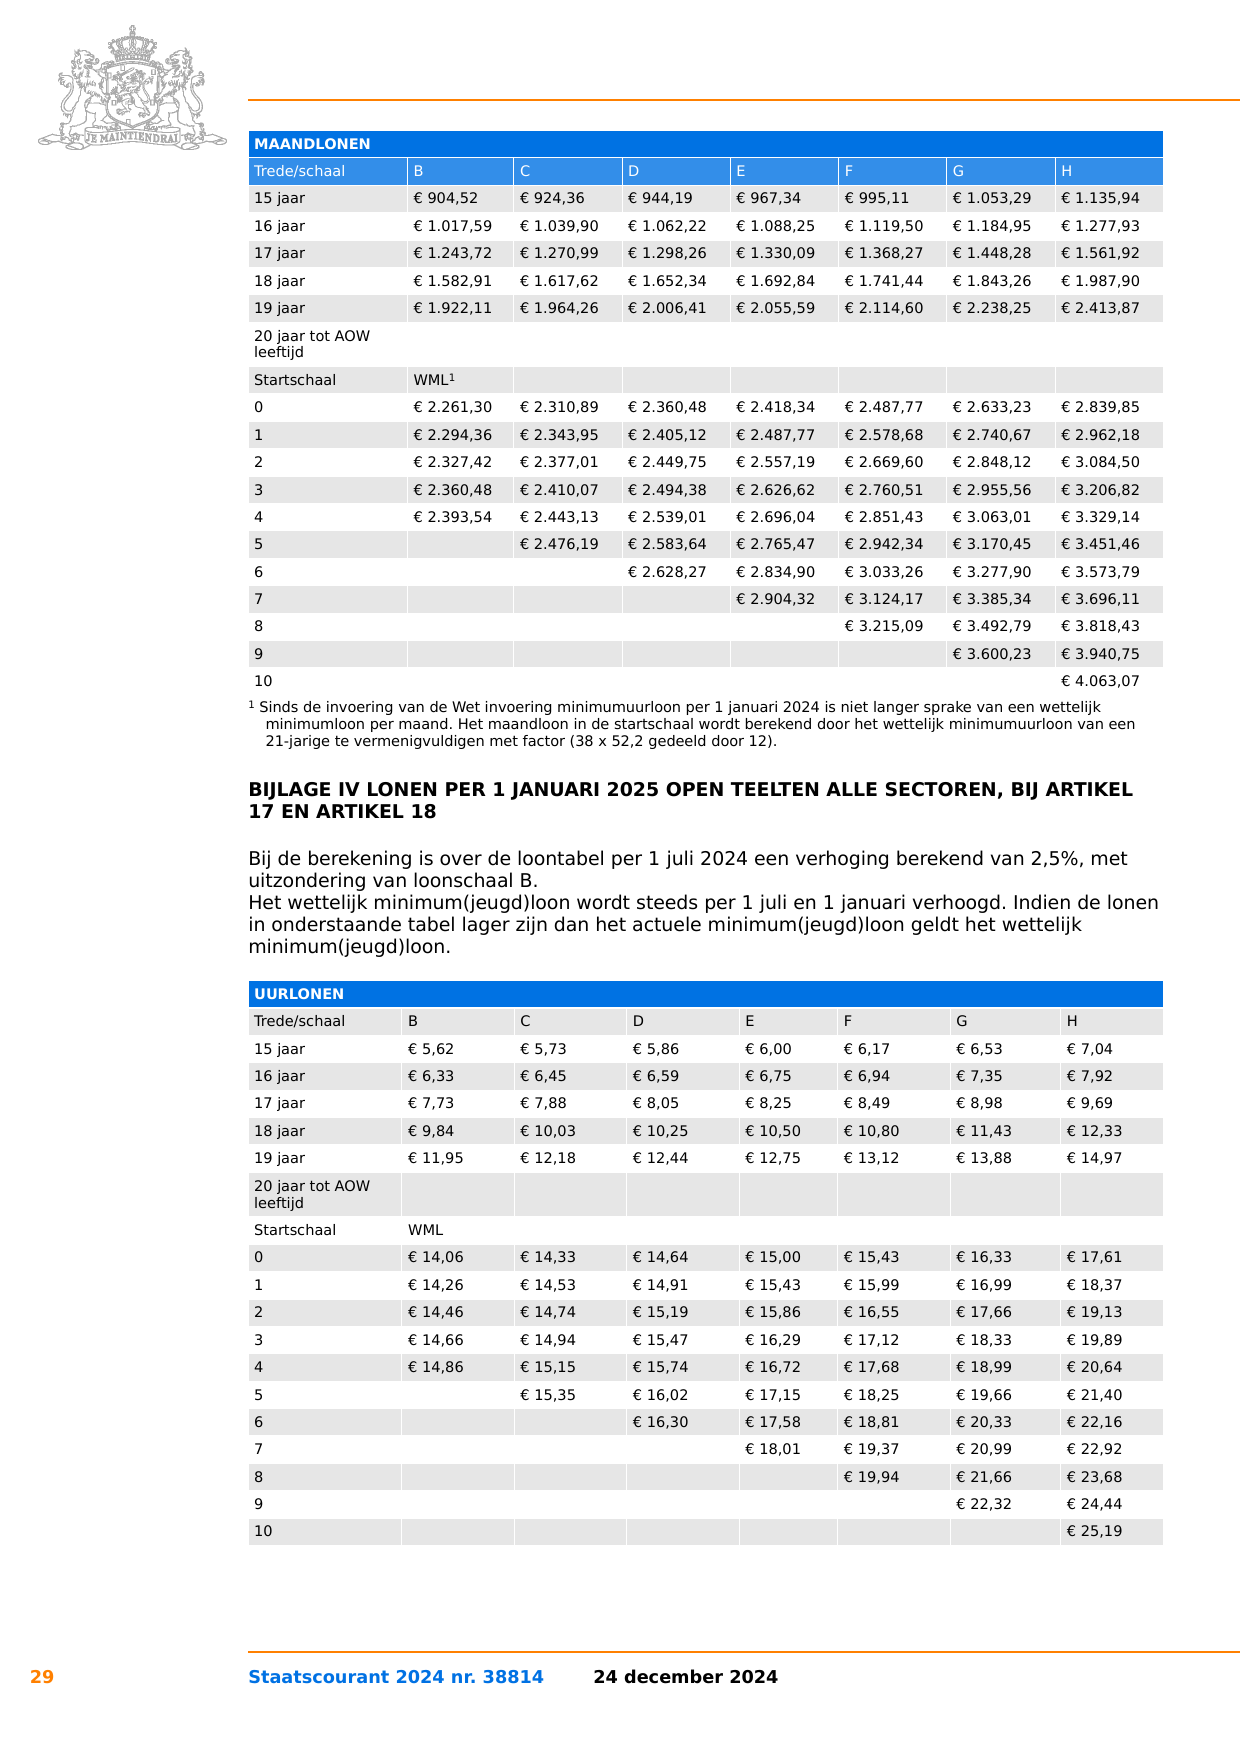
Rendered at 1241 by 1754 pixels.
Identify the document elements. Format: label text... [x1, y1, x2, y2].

table_cell [951, 1173, 1060, 1216]
table_cell € 17,61 [1061, 1245, 1163, 1271]
table_cell € 15,99 [838, 1272, 950, 1298]
table_cell € 12,44 [627, 1146, 739, 1172]
table_cell € 14,66 [402, 1327, 514, 1353]
table_cell 7 [249, 586, 407, 613]
table_cell [515, 1464, 626, 1490]
table_cell € 20,99 [951, 1436, 1060, 1463]
table_cell 18 jaar [249, 268, 407, 294]
table_cell 16 jaar [249, 213, 407, 239]
table_cell H [1056, 158, 1163, 185]
table_cell 18 jaar [249, 1118, 401, 1144]
table_cell € 17,58 [740, 1409, 837, 1435]
table_cell € 10,50 [740, 1118, 837, 1144]
table_cell € 10,25 [627, 1118, 739, 1144]
table_cell € 3.033,26 [839, 559, 946, 585]
table_cell Trede/schaal [249, 158, 407, 185]
table_cell € 1.277,93 [1056, 213, 1163, 239]
table_cell 17 jaar [249, 241, 407, 267]
table_cell 19 jaar [249, 295, 407, 322]
table_cell € 16,29 [740, 1327, 837, 1353]
table_cell € 16,72 [740, 1354, 837, 1381]
table_cell € 2.494,38 [623, 477, 730, 503]
table_cell € 3.573,79 [1056, 559, 1163, 585]
table_cell € 6,59 [627, 1063, 739, 1090]
table_cell € 2.696,04 [731, 504, 838, 530]
table_cell WML1 [408, 367, 513, 393]
table_cell € 5,86 [627, 1036, 739, 1062]
table_cell 4 [249, 504, 407, 530]
table_cell € 2.557,19 [731, 449, 838, 476]
table_cell € 11,43 [951, 1118, 1060, 1144]
table_cell € 15,86 [740, 1300, 837, 1326]
table_cell € 15,19 [627, 1300, 739, 1326]
table_cell € 20,64 [1061, 1354, 1163, 1381]
table_cell [951, 1519, 1060, 1545]
table_cell 19 jaar [249, 1146, 401, 1172]
table_cell € 11,95 [402, 1146, 514, 1172]
table_cell € 4.063,07 [1056, 669, 1163, 695]
table_cell € 2.851,43 [839, 504, 946, 530]
table_cell [515, 1173, 626, 1216]
table_cell [740, 1464, 837, 1490]
table_cell [839, 323, 946, 366]
table_cell € 2.942,34 [839, 531, 946, 558]
table_cell € 2.539,01 [623, 504, 730, 530]
table_cell € 19,94 [838, 1464, 950, 1490]
table_cell € 2.261,30 [408, 395, 513, 421]
table_cell € 2.760,51 [839, 477, 946, 503]
table_cell 2 [249, 449, 407, 476]
table_cell € 15,74 [627, 1354, 739, 1381]
table_cell 6 [249, 1409, 401, 1435]
table_cell € 2.393,54 [408, 504, 513, 530]
table_cell € 2.410,07 [514, 477, 622, 503]
table_cell € 15,47 [627, 1327, 739, 1353]
table_cell Trede/schaal [249, 1009, 401, 1035]
table_cell € 18,81 [838, 1409, 950, 1435]
table_cell € 2.834,90 [731, 559, 838, 585]
table_cell € 3.206,82 [1056, 477, 1163, 503]
table_cell € 1.922,11 [408, 295, 513, 322]
table_cell € 3.696,11 [1056, 586, 1163, 613]
table_cell € 1.270,99 [514, 241, 622, 267]
table_cell [623, 586, 730, 613]
table_cell [623, 323, 730, 366]
table_cell 5 [249, 1382, 401, 1408]
table_cell [408, 669, 513, 695]
table_cell [947, 323, 1055, 366]
table_cell € 14,26 [402, 1272, 514, 1298]
table_cell € 16,55 [838, 1300, 950, 1326]
table_cell € 3.215,09 [839, 614, 946, 640]
table_cell € 16,30 [627, 1409, 739, 1435]
table_cell € 3.940,75 [1056, 641, 1163, 667]
table_cell € 13,88 [951, 1146, 1060, 1172]
table_cell € 2.633,23 [947, 395, 1055, 421]
table_cell 1 [249, 1272, 401, 1298]
table_cell [627, 1519, 739, 1545]
table_cell [838, 1173, 950, 1216]
table_cell [740, 1519, 837, 1545]
table_cell [838, 1491, 950, 1518]
table_cell € 21,66 [951, 1464, 1060, 1490]
table_cell € 1.582,91 [408, 268, 513, 294]
table_cell € 3.600,23 [947, 641, 1055, 667]
table_cell € 2.487,77 [839, 395, 946, 421]
table_cell € 2.904,32 [731, 586, 838, 613]
table_cell € 12,33 [1061, 1118, 1163, 1144]
table_cell [514, 614, 622, 640]
table_cell 0 [249, 395, 407, 421]
table_cell 3 [249, 1327, 401, 1353]
table_cell F [838, 1009, 950, 1035]
table_cell D [623, 158, 730, 185]
table_cell 9 [249, 1491, 401, 1518]
table_cell [402, 1464, 514, 1490]
table_cell [402, 1382, 514, 1408]
table_cell F [839, 158, 946, 185]
table_cell € 12,18 [515, 1146, 626, 1172]
table_cell 6 [249, 559, 407, 585]
table_cell € 17,68 [838, 1354, 950, 1381]
table_cell € 18,33 [951, 1327, 1060, 1353]
table_cell [408, 531, 513, 558]
table_cell 9 [249, 641, 407, 667]
table_cell € 1.039,90 [514, 213, 622, 239]
table_cell € 16,99 [951, 1272, 1060, 1298]
table_cell Startschaal [249, 1217, 401, 1244]
table_header MAANDLONEN [249, 131, 1163, 157]
table_cell WML [402, 1217, 514, 1244]
table_cell € 1.017,59 [408, 213, 513, 239]
table_cell [408, 641, 513, 667]
table_cell € 19,37 [838, 1436, 950, 1463]
table_cell € 1.119,50 [839, 213, 946, 239]
table_cell 15 jaar [249, 1036, 401, 1062]
table_cell [627, 1173, 739, 1216]
table_cell € 2.055,59 [731, 295, 838, 322]
table_cell € 2.583,64 [623, 531, 730, 558]
table_cell € 3.451,46 [1056, 531, 1163, 558]
table_cell € 2.418,34 [731, 395, 838, 421]
table_cell 0 [249, 1245, 401, 1271]
table_cell € 15,43 [838, 1245, 950, 1271]
table_cell [514, 367, 622, 393]
table_cell € 3.818,43 [1056, 614, 1163, 640]
table_cell [627, 1217, 739, 1244]
table_cell € 7,04 [1061, 1036, 1163, 1062]
table_cell 1 Sinds de invoering van de Wet invoering minimumuurloon per 1 januari 2024 is niet langer sprake van een wettelijk minimumloon per maand. Het maandloon in de startschaal wordt berekend door het wettelijk minimumuurloon van een 21-jarige te vermenigvuldigen met factor (38 x 52,2 gedeeld door 12). [248, 696, 1163, 749]
table_cell € 14,33 [515, 1245, 626, 1271]
table_cell 8 [249, 614, 407, 640]
table_cell € 18,37 [1061, 1272, 1163, 1298]
table_cell 17 jaar [249, 1091, 401, 1117]
table_cell [839, 669, 946, 695]
table_cell € 6,45 [515, 1063, 626, 1090]
table_cell B [402, 1009, 514, 1035]
table_cell 7 [249, 1436, 401, 1463]
table_cell [839, 641, 946, 667]
table_cell € 25,19 [1061, 1519, 1163, 1545]
table_cell [731, 614, 838, 640]
table_cell € 9,69 [1061, 1091, 1163, 1117]
table_cell € 2.294,36 [408, 422, 513, 448]
table_cell € 15,35 [515, 1382, 626, 1408]
table_cell € 2.413,87 [1056, 295, 1163, 322]
table_cell € 6,75 [740, 1063, 837, 1090]
table_cell [951, 1217, 1060, 1244]
table_cell 20 jaar tot AOW leeftijd [249, 323, 407, 366]
table_cell € 3.063,01 [947, 504, 1055, 530]
table_cell € 2.476,19 [514, 531, 622, 558]
table_cell € 1.184,95 [947, 213, 1055, 239]
table_cell [402, 1491, 514, 1518]
table_cell [623, 641, 730, 667]
table_cell € 3.492,79 [947, 614, 1055, 640]
table_cell € 22,16 [1061, 1409, 1163, 1435]
table_cell € 2.740,67 [947, 422, 1055, 448]
table_cell [515, 1409, 626, 1435]
table_cell [1061, 1217, 1163, 1244]
table_cell € 18,99 [951, 1354, 1060, 1381]
table_cell [740, 1173, 837, 1216]
table_cell € 12,75 [740, 1146, 837, 1172]
table_cell € 904,52 [408, 186, 513, 212]
table_cell € 2.238,25 [947, 295, 1055, 322]
table_cell € 2.955,56 [947, 477, 1055, 503]
table_cell [514, 323, 622, 366]
picture [38, 25, 227, 150]
text Het wettelijk minimum(jeugd)loon wordt steeds per 1 juli en 1 januari verhoogd. Indien de lonen in onderstaande tabel lager zijn dan het actuele minimum(jeugd)loon geldt het wettelijk minimum(jeugd)loon. [248, 892, 1163, 958]
table_cell 5 [249, 531, 407, 558]
table_cell € 8,49 [838, 1091, 950, 1117]
table_cell € 14,86 [402, 1354, 514, 1381]
table_cell [402, 1519, 514, 1545]
table_cell € 17,12 [838, 1327, 950, 1353]
table_cell € 3.329,14 [1056, 504, 1163, 530]
table_cell € 1.843,26 [947, 268, 1055, 294]
table_cell € 20,33 [951, 1409, 1060, 1435]
table_header UURLONEN [249, 981, 1163, 1007]
table_cell [402, 1436, 514, 1463]
table_cell € 1.088,25 [731, 213, 838, 239]
text Bij de berekening is over de loontabel per 1 juli 2024 een verhoging berekend van 2,5%, met uitzondering van loonschaal B. [248, 848, 1163, 892]
table_cell [514, 641, 622, 667]
table_cell D [627, 1009, 739, 1035]
table_cell € 2.114,60 [839, 295, 946, 322]
table_cell [627, 1491, 739, 1518]
table_cell € 1.652,34 [623, 268, 730, 294]
table_cell [627, 1436, 739, 1463]
table_cell 4 [249, 1354, 401, 1381]
table_cell [731, 367, 838, 393]
table_cell € 2.839,85 [1056, 395, 1163, 421]
table_cell [947, 669, 1055, 695]
table_cell [1061, 1173, 1163, 1216]
table_cell [731, 669, 838, 695]
table_cell € 2.405,12 [623, 422, 730, 448]
table_cell € 7,73 [402, 1091, 514, 1117]
table_cell € 1.448,28 [947, 241, 1055, 267]
table_cell € 10,80 [838, 1118, 950, 1144]
table_cell € 14,06 [402, 1245, 514, 1271]
table_cell € 2.578,68 [839, 422, 946, 448]
table_cell [515, 1491, 626, 1518]
table_cell € 3.385,34 [947, 586, 1055, 613]
table_cell [623, 669, 730, 695]
table_cell € 6,00 [740, 1036, 837, 1062]
table_cell € 24,44 [1061, 1491, 1163, 1518]
table_cell € 1.298,26 [623, 241, 730, 267]
table_cell € 7,92 [1061, 1063, 1163, 1090]
table_cell 16 jaar [249, 1063, 401, 1090]
table_cell € 16,02 [627, 1382, 739, 1408]
table_cell € 1.617,62 [514, 268, 622, 294]
table_cell € 1.053,29 [947, 186, 1055, 212]
table_cell € 10,03 [515, 1118, 626, 1144]
table_cell € 1.964,26 [514, 295, 622, 322]
table_cell € 995,11 [839, 186, 946, 212]
table_cell € 2.343,95 [514, 422, 622, 448]
table_cell € 8,98 [951, 1091, 1060, 1117]
table_cell [623, 367, 730, 393]
subtitle BIJLAGE IV LONEN PER 1 JANUARI 2025 OPEN TEELTEN ALLE SECTOREN, BIJ ARTIKEL 17 EN ARTIKEL 18 [248, 779, 1163, 823]
table_cell € 14,74 [515, 1300, 626, 1326]
table_cell € 18,25 [838, 1382, 950, 1408]
table_cell € 3.124,17 [839, 586, 946, 613]
table_cell € 1.741,44 [839, 268, 946, 294]
table_cell € 2.449,75 [623, 449, 730, 476]
table_cell € 2.360,48 [408, 477, 513, 503]
table_cell € 19,89 [1061, 1327, 1163, 1353]
table_cell € 2.669,60 [839, 449, 946, 476]
table_cell [1056, 323, 1163, 366]
table_cell Startschaal [249, 367, 407, 393]
table_cell H [1061, 1009, 1163, 1035]
table_cell € 1.987,90 [1056, 268, 1163, 294]
table_cell € 8,25 [740, 1091, 837, 1117]
table_cell € 15,15 [515, 1354, 626, 1381]
table_cell € 14,53 [515, 1272, 626, 1298]
table_cell [623, 614, 730, 640]
table_cell € 16,33 [951, 1245, 1060, 1271]
table_cell C [514, 158, 622, 185]
table_cell € 14,64 [627, 1245, 739, 1271]
table_cell € 924,36 [514, 186, 622, 212]
table_cell € 15,00 [740, 1245, 837, 1271]
table_cell C [515, 1009, 626, 1035]
table_cell € 3.170,45 [947, 531, 1055, 558]
table_cell € 6,17 [838, 1036, 950, 1062]
table_cell [627, 1464, 739, 1490]
table_cell [515, 1436, 626, 1463]
table_cell € 22,92 [1061, 1436, 1163, 1463]
table_cell € 5,62 [402, 1036, 514, 1062]
table_cell [947, 367, 1055, 393]
table_cell [731, 323, 838, 366]
table_cell [514, 669, 622, 695]
table_cell € 1.062,22 [623, 213, 730, 239]
table_cell 3 [249, 477, 407, 503]
table_cell € 3.084,50 [1056, 449, 1163, 476]
table_cell € 1.243,72 [408, 241, 513, 267]
table_cell € 2.360,48 [623, 395, 730, 421]
table_cell E [731, 158, 838, 185]
table_cell € 7,88 [515, 1091, 626, 1117]
table_cell E [740, 1009, 837, 1035]
table_cell € 6,94 [838, 1063, 950, 1090]
table_cell [838, 1217, 950, 1244]
table_cell B [408, 158, 513, 185]
table_cell € 18,01 [740, 1436, 837, 1463]
table_cell [408, 323, 513, 366]
table_cell 10 [249, 1519, 401, 1545]
table_cell € 14,46 [402, 1300, 514, 1326]
table_cell € 14,94 [515, 1327, 626, 1353]
table_cell 8 [249, 1464, 401, 1490]
table_cell [838, 1519, 950, 1545]
table_cell € 21,40 [1061, 1382, 1163, 1408]
table_cell € 1.135,94 [1056, 186, 1163, 212]
table_cell € 5,73 [515, 1036, 626, 1062]
table_cell 2 [249, 1300, 401, 1326]
table_cell [839, 367, 946, 393]
table_cell € 19,13 [1061, 1300, 1163, 1326]
table_cell [402, 1409, 514, 1435]
table_cell € 15,43 [740, 1272, 837, 1298]
table_cell € 1.330,09 [731, 241, 838, 267]
table_cell € 17,66 [951, 1300, 1060, 1326]
table_cell [514, 586, 622, 613]
table_cell [731, 641, 838, 667]
table_cell 1 [249, 422, 407, 448]
table_cell € 14,97 [1061, 1146, 1163, 1172]
table_cell € 2.626,62 [731, 477, 838, 503]
table_cell [740, 1217, 837, 1244]
table_cell € 2.628,27 [623, 559, 730, 585]
table_cell € 17,15 [740, 1382, 837, 1408]
table_cell [740, 1491, 837, 1518]
table_cell [408, 559, 513, 585]
table_cell 15 jaar [249, 186, 407, 212]
table_cell [408, 586, 513, 613]
table_cell € 944,19 [623, 186, 730, 212]
table_cell € 14,91 [627, 1272, 739, 1298]
table_cell € 19,66 [951, 1382, 1060, 1408]
table_cell [515, 1217, 626, 1244]
table_cell € 22,32 [951, 1491, 1060, 1518]
table_cell € 13,12 [838, 1146, 950, 1172]
table_cell € 3.277,90 [947, 559, 1055, 585]
table_cell € 2.487,77 [731, 422, 838, 448]
table_cell € 6,53 [951, 1036, 1060, 1062]
table_cell € 2.443,13 [514, 504, 622, 530]
table_cell € 23,68 [1061, 1464, 1163, 1490]
table_cell € 2.006,41 [623, 295, 730, 322]
table_cell € 967,34 [731, 186, 838, 212]
table_cell [408, 614, 513, 640]
table_cell [1056, 367, 1163, 393]
table_cell € 2.962,18 [1056, 422, 1163, 448]
table_cell [514, 559, 622, 585]
table_cell € 1.561,92 [1056, 241, 1163, 267]
table_cell € 2.310,89 [514, 395, 622, 421]
table_cell € 6,33 [402, 1063, 514, 1090]
table_cell 10 [249, 669, 407, 695]
table_cell G [947, 158, 1055, 185]
table_cell € 1.368,27 [839, 241, 946, 267]
table_cell [402, 1173, 514, 1216]
table_cell € 2.327,42 [408, 449, 513, 476]
table_cell [515, 1519, 626, 1545]
table_cell € 1.692,84 [731, 268, 838, 294]
table_cell G [951, 1009, 1060, 1035]
table_cell € 8,05 [627, 1091, 739, 1117]
table_cell € 9,84 [402, 1118, 514, 1144]
table_cell 20 jaar tot AOW leeftijd [249, 1173, 401, 1216]
table_cell € 2.765,47 [731, 531, 838, 558]
table_cell € 7,35 [951, 1063, 1060, 1090]
table_cell € 2.377,01 [514, 449, 622, 476]
table_cell € 2.848,12 [947, 449, 1055, 476]
